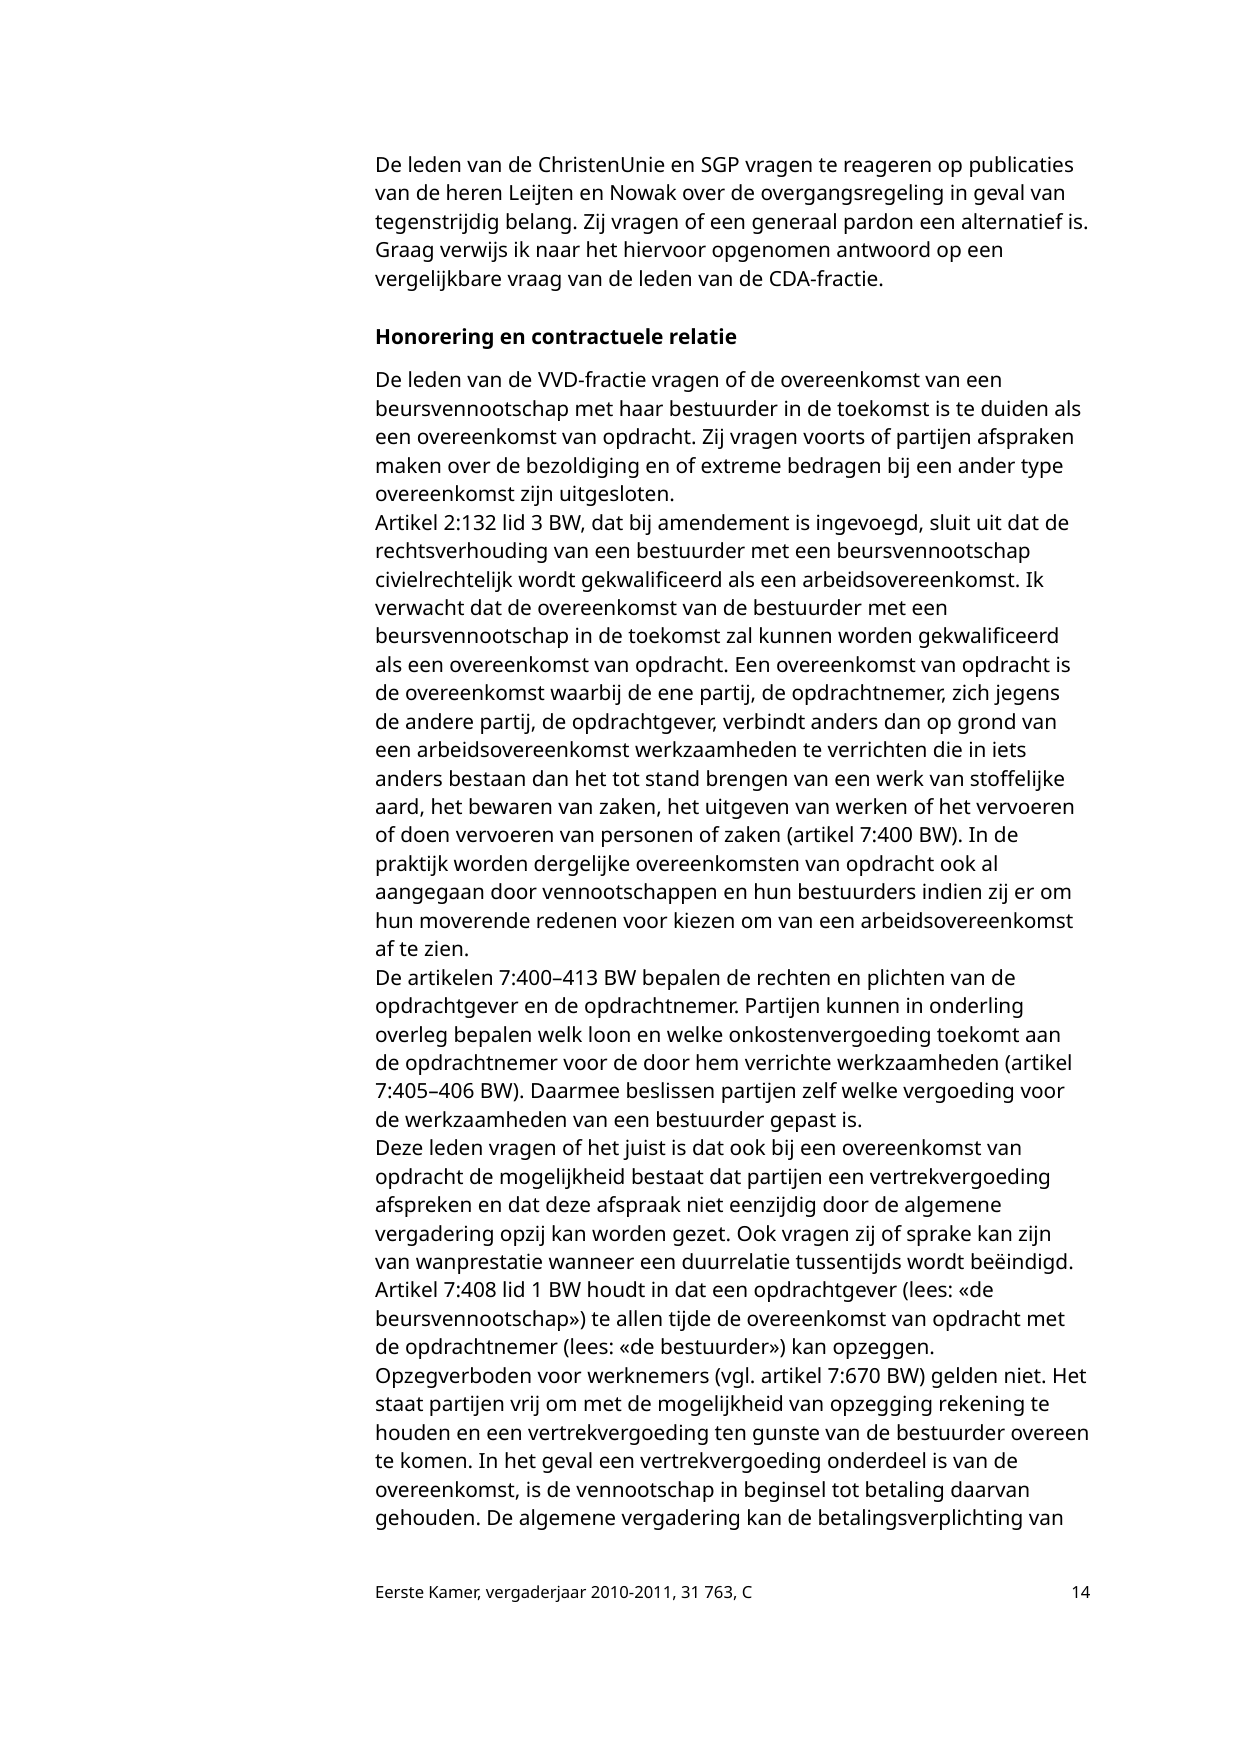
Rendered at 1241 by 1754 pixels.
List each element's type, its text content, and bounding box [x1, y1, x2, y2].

text Graag verwijs ik naar het hiervoor opgenomen antwoord op een vergelijkbare vraag van de leden van de CDA-fractie. [375, 235, 1090, 292]
text De leden van de VVD-fractie vragen of de overeenkomst van een beursvennootschap met haar bestuurder in de toekomst is te duiden als een overeenkomst van opdracht. Zij vragen voorts of partijen afspraken maken over de bezoldiging en of extreme bedragen bij een ander type overeenkomst zijn uitgesloten. [375, 366, 1090, 508]
text Honorering en contractuele relatie [375, 322, 1090, 351]
text Artikel 2:132 lid 3 BW, dat bij amendement is ingevoegd, sluit uit dat de rechtsverhouding van een bestuurder met een beursvennootschap civielrechtelijk wordt gekwalificeerd als een arbeidsovereenkomst. Ik verwacht dat de overeenkomst van de bestuurder met een beursvennootschap in de toekomst zal kunnen worden gekwalificeerd als een overeenkomst van opdracht. Een overeenkomst van opdracht is de overeenkomst waarbij de ene partij, de opdrachtnemer, zich jegens de andere partij, de opdrachtgever, verbindt anders dan op grond van een arbeidsovereenkomst werkzaamheden te verrichten die in iets anders bestaan dan het tot stand brengen van een werk van stoffelijke aard, het bewaren van zaken, het uitgeven van werken of het vervoeren of doen vervoeren van personen of zaken (artikel 7:400 BW). In de praktijk worden dergelijke overeenkomsten van opdracht ook al aangegaan door vennootschappen en hun bestuurders indien zij er om hun moverende redenen voor kiezen om van een arbeidsovereenkomst af te zien. [375, 508, 1090, 963]
text De leden van de ChristenUnie en SGP vragen te reageren op publicaties van de heren Leijten en Nowak over de overgangsregeling in geval van tegenstrijdig belang. Zij vragen of een generaal pardon een alternatief is. [375, 150, 1090, 235]
text Deze leden vragen of het juist is dat ook bij een overeenkomst van opdracht de mogelijkheid bestaat dat partijen een vertrekvergoeding afspreken en dat deze afspraak niet eenzijdig door de algemene vergadering opzij kan worden gezet. Ook vragen zij of sprake kan zijn van wanprestatie wanneer een duurrelatie tussentijds wordt beëindigd. [375, 1133, 1090, 1276]
text De artikelen 7:400–413 BW bepalen de rechten en plichten van de opdrachtgever en de opdrachtnemer. Partijen kunnen in onderling overleg bepalen welk loon en welke onkostenvergoeding toekomt aan de opdrachtnemer voor de door hem verrichte werkzaamheden (artikel 7:405–406 BW). Daarmee beslissen partijen zelf welke vergoeding voor de werkzaamheden van een bestuurder gepast is. [375, 963, 1090, 1133]
text Artikel 7:408 lid 1 BW houdt in dat een opdrachtgever (lees: «de beursvennootschap») te allen tijde de overeenkomst van opdracht met de opdrachtnemer (lees: «de bestuurder») kan opzeggen. Opzegverboden voor werknemers (vgl. artikel 7:670 BW) gelden niet. Het staat partijen vrij om met de mogelijkheid van opzegging rekening te houden en een vertrekvergoeding ten gunste van de bestuurder overeen te komen. In het geval een vertrekvergoeding onderdeel is van de overeenkomst, is de vennootschap in beginsel tot betaling daarvan gehouden. De algemene vergadering kan de betalingsverplichting van [375, 1276, 1090, 1532]
